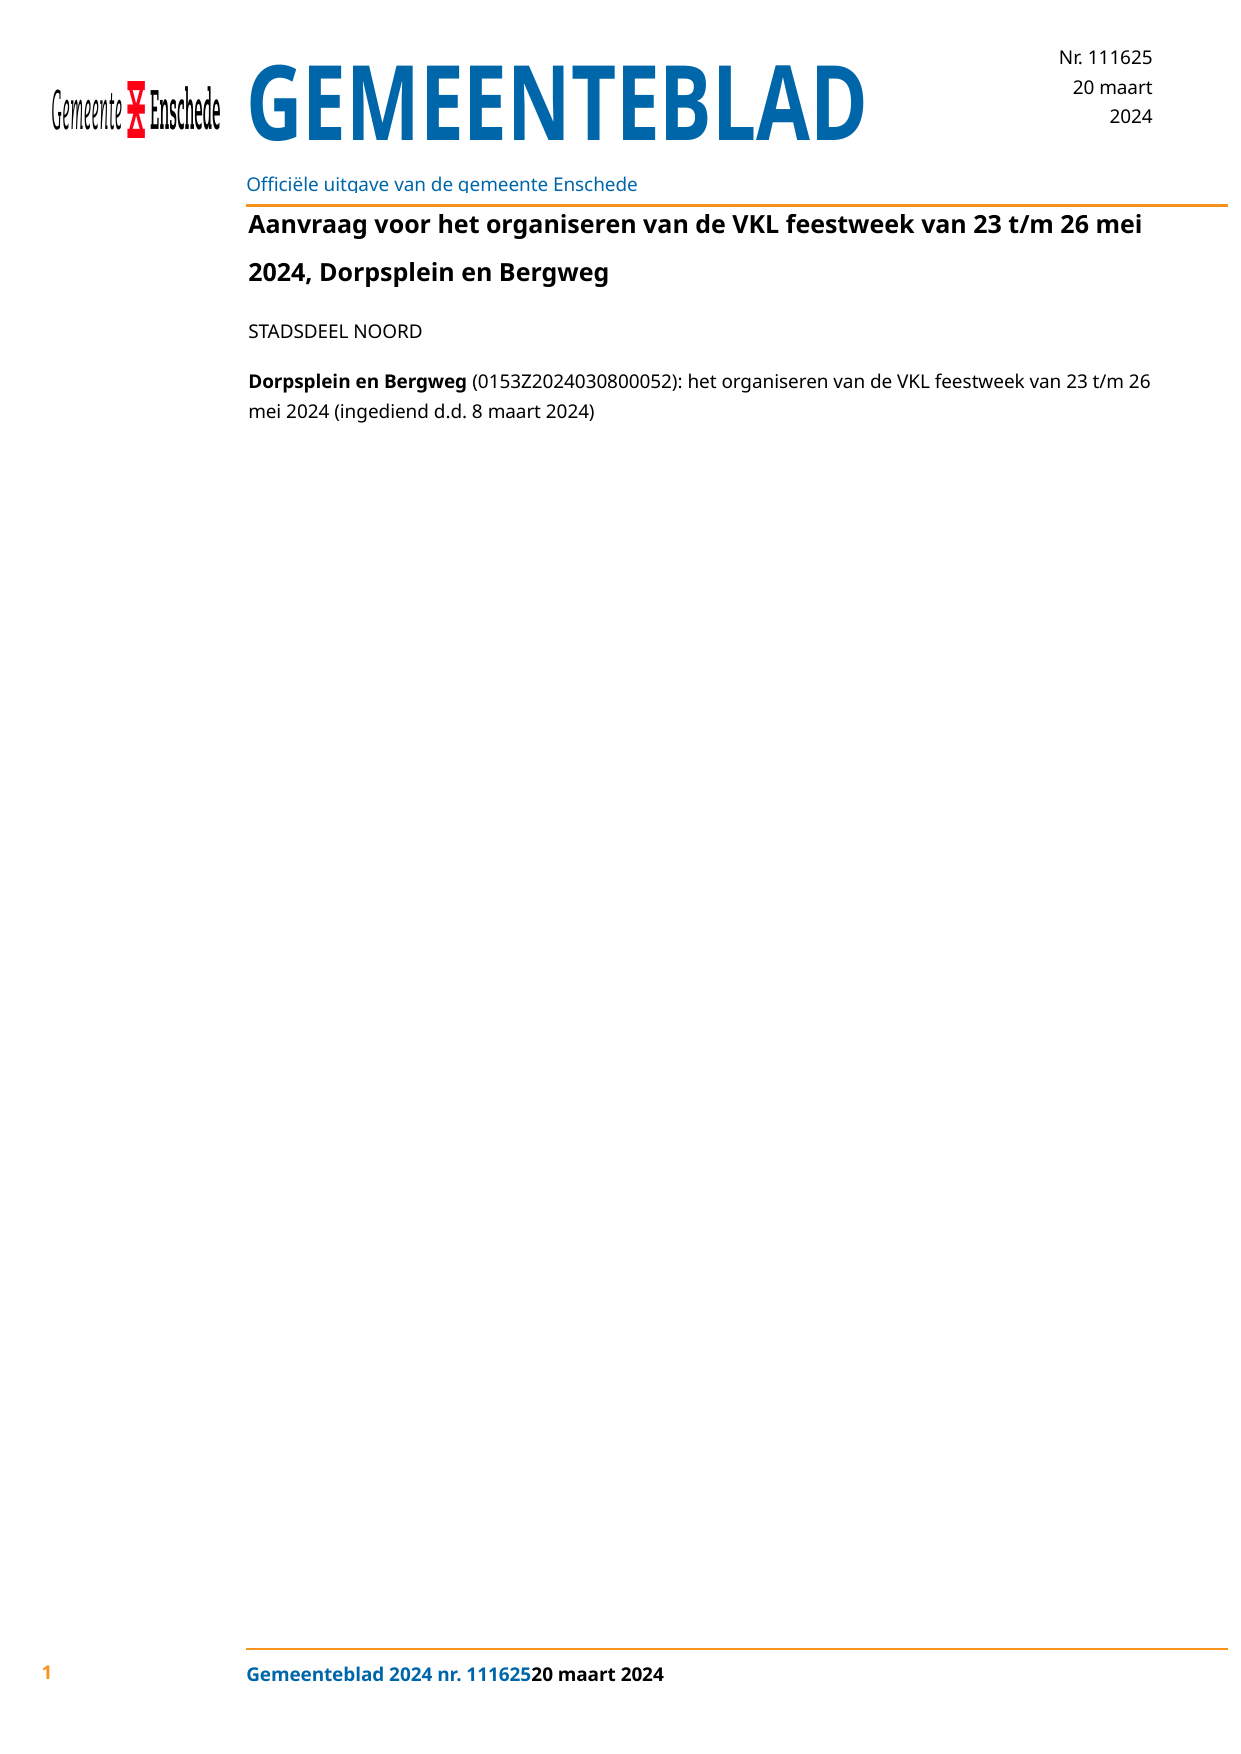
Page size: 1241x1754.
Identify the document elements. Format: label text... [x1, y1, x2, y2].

text Dorpsplein en Bergweg (0153Z2024030800052): het organiseren van de VKL feestweek van 23 t/m 26 mei 2024 (ingediend d.d. 8 maart 2024) [248, 368, 1152, 424]
picture [41, 47, 231, 172]
text STADSDEEL NOORD [248, 318, 1152, 344]
text Aanvraag voor het organiseren van de VKL feestweek van 23 t/m 26 mei 2024, Dorpsplein en Bergweg [248, 207, 1152, 288]
